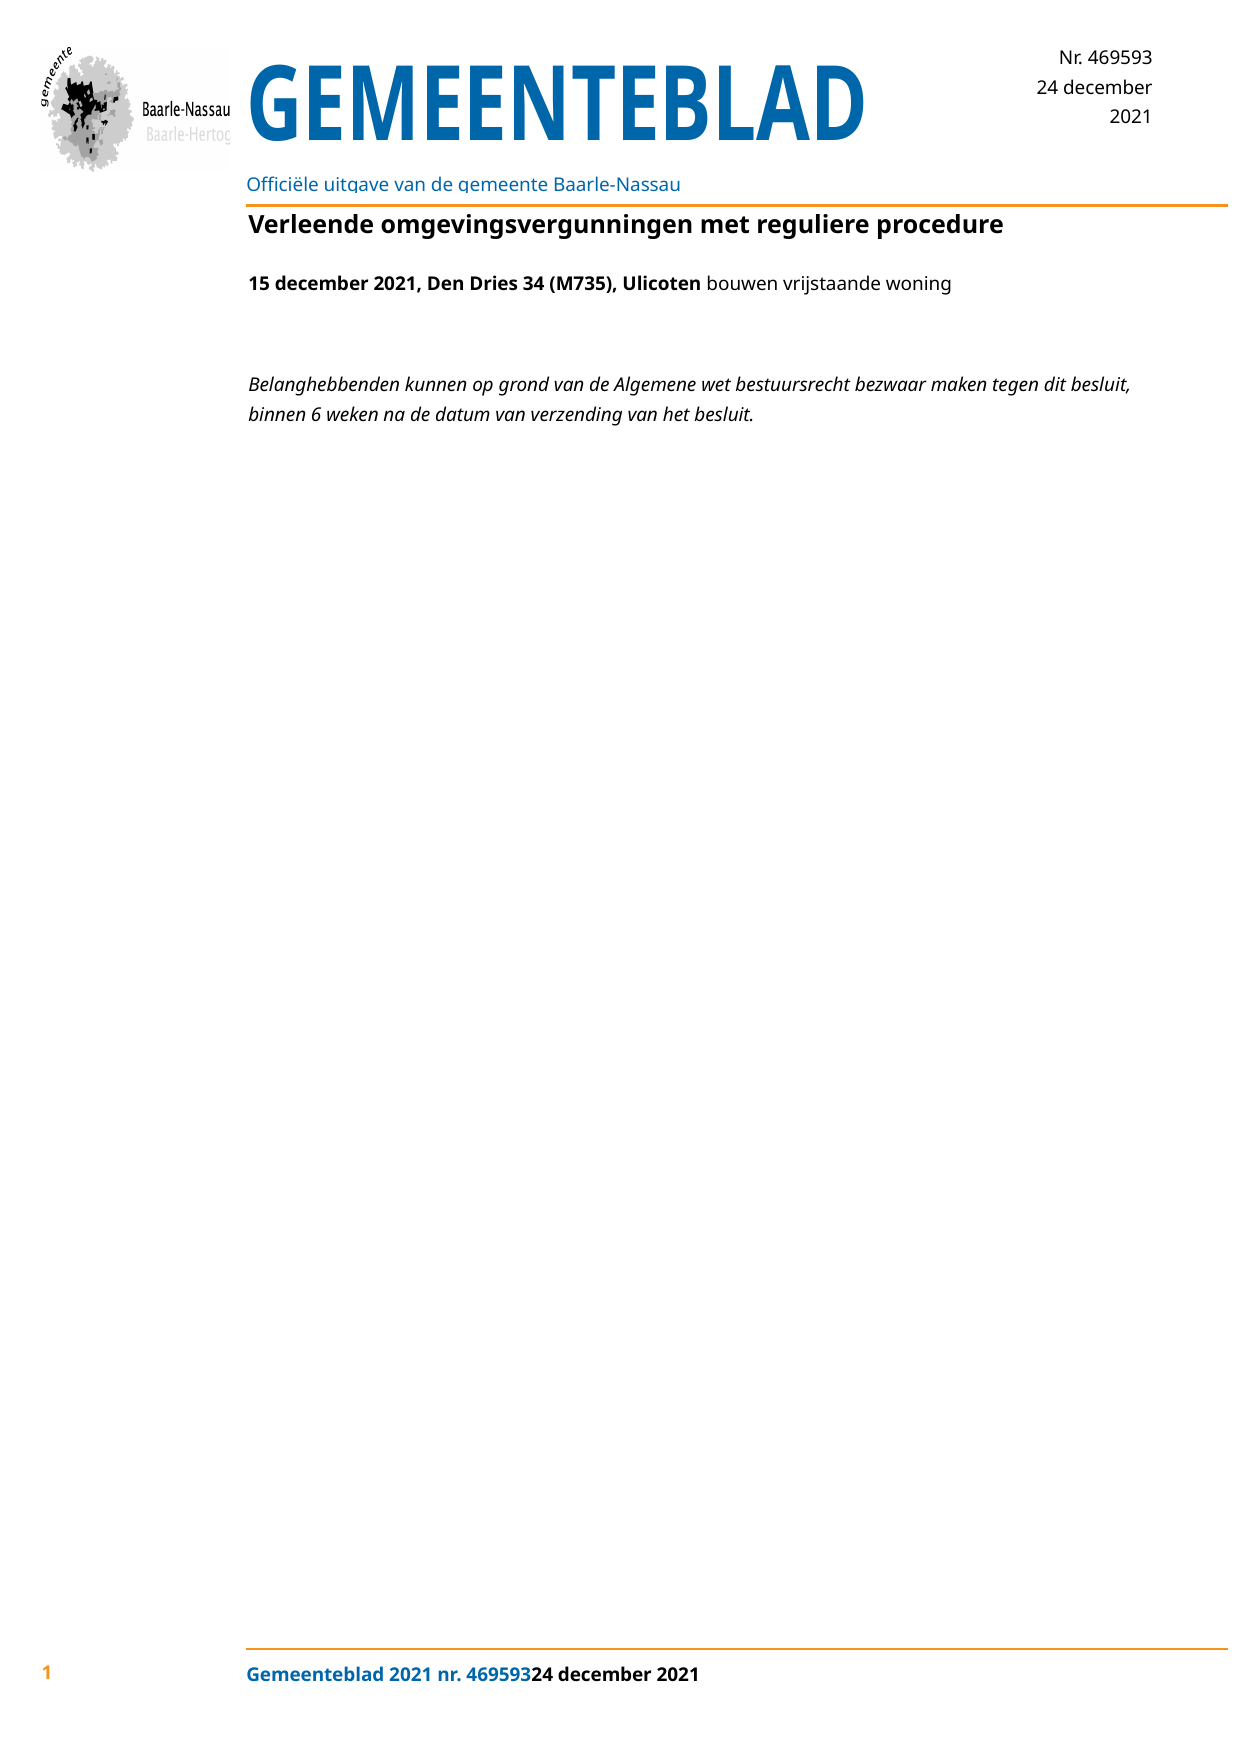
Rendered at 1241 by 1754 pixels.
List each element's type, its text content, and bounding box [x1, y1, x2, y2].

text 15 december 2021, Den Dries 34 (M735), Ulicoten bouwen vrijstaande woning [248, 270, 1152, 296]
picture [41, 47, 231, 172]
text Belanghebbenden kunnen op grond van de Algemene wet bestuursrecht bezwaar maken tegen dit besluit, binnen 6 weken na de datum van verzending van het besluit. [248, 371, 1152, 426]
text Verleende omgevingsvergunningen met reguliere procedure [248, 207, 1152, 241]
